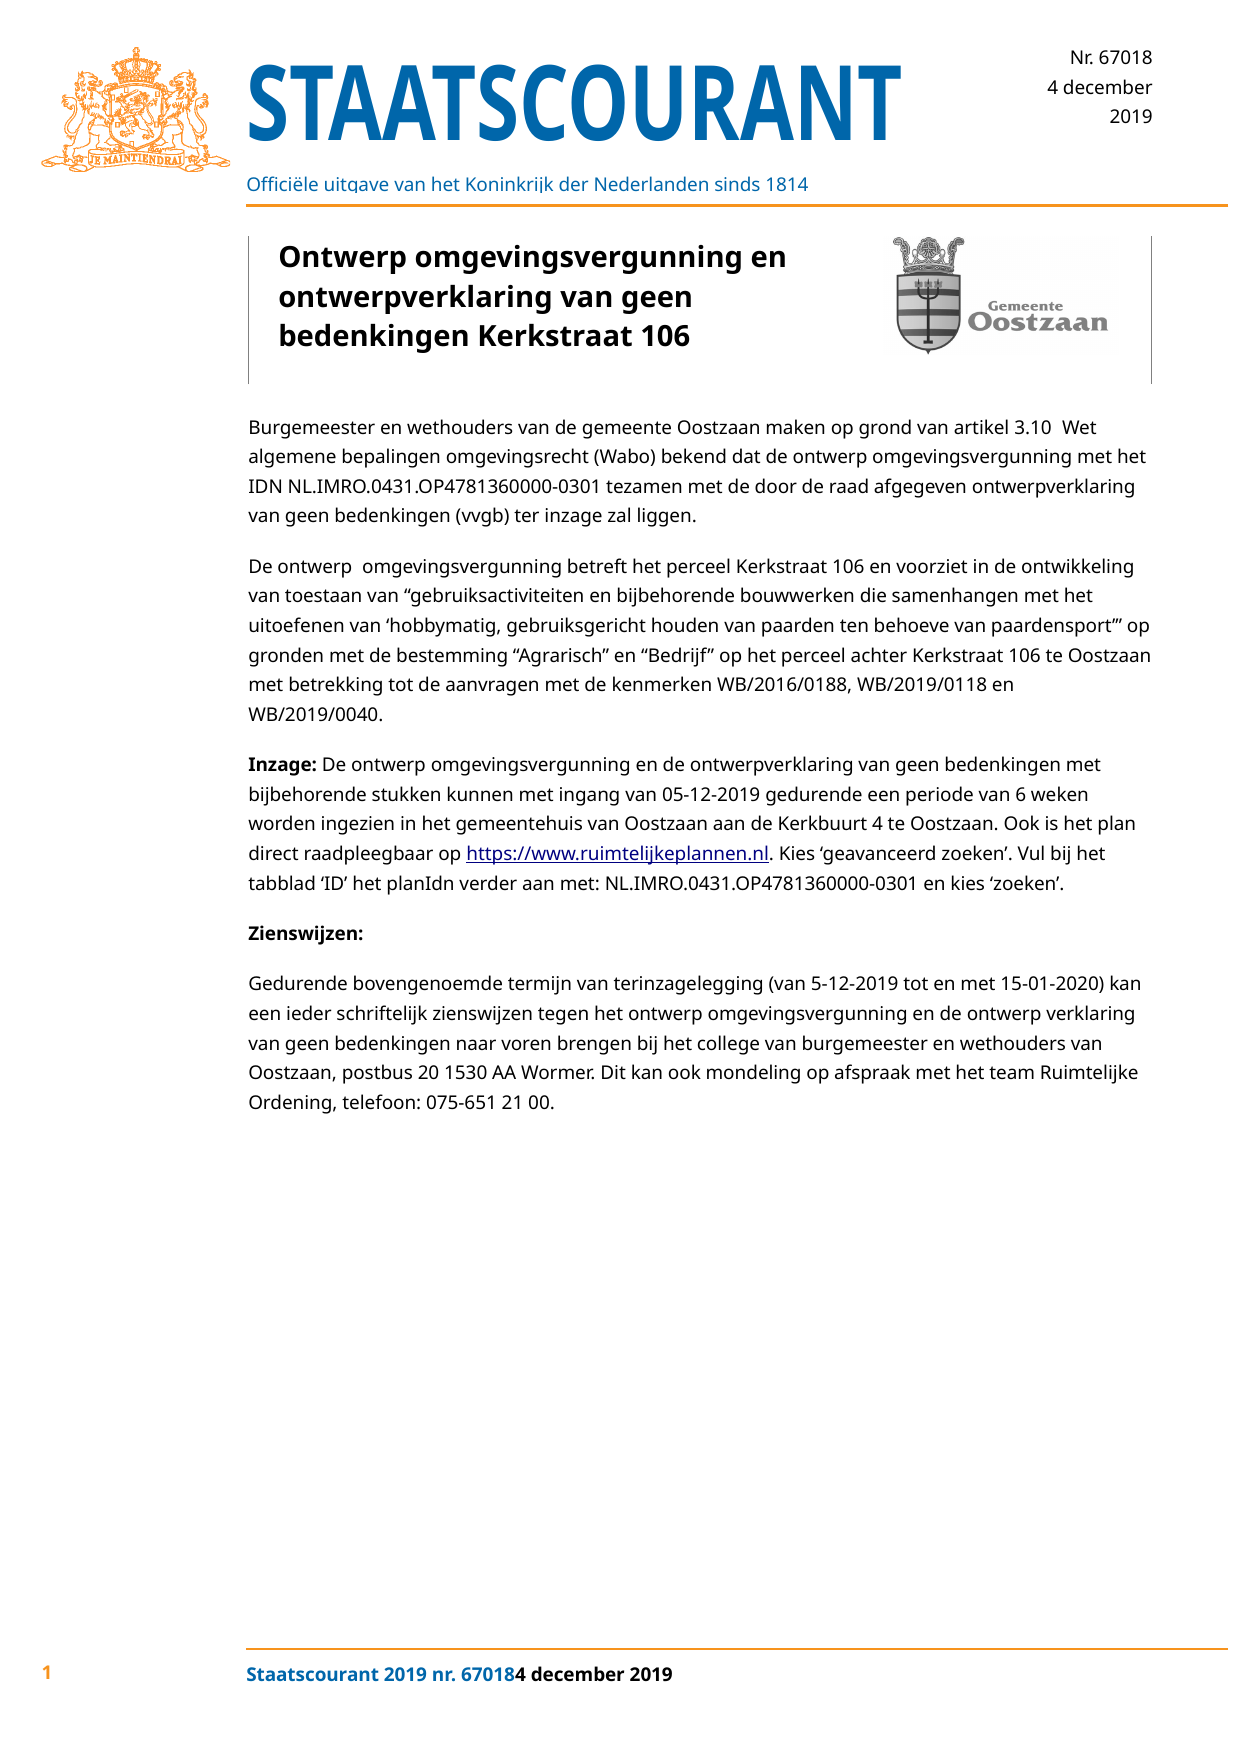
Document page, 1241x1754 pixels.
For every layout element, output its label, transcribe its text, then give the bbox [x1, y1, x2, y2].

text Gedurende bovengenoemde termijn van terinzagelegging (van 5-12-2019 tot en met 15-01-2020) kan een ieder schriftelijk zienswijzen tegen het ontwerp omgevingsvergunning en de ontwerp verklaring van geen bedenkingen naar voren brengen bij het college van burgemeester en wethouders van Oostzaan, postbus 20 1530 AA Wormer. Dit kan ook mondeling op afspraak met het team Ruimtelijke Ordening, telefoon: 075-651 21 00. [248, 971, 1152, 1115]
text Inzage: De ontwerp omgevingsvergunning en de ontwerpverklaring van geen bedenkingen met bijbehorende stukken kunnen met ingang van 05-12-2019 gedurende een periode van 6 weken worden ingezien in het gemeentehuis van Oostzaan aan de Kerkbuurt 4 te Oostzaan. Ook is het plan direct raadpleegbaar op https://www.ruimtelijkeplannen.nl. Kies ‘geavanceerd zoeken’. Vul bij het tabblad ‘ID’ het planIdn verder aan met: NL.IMRO.0431.OP4781360000-0301 en kies ‘zoeken’. [248, 751, 1152, 896]
text De ontwerp omgevingsvergunning betreft het perceel Kerkstraat 106 en voorziet in de ontwikkeling van toestaan van “gebruiksactiviteiten en bijbehorende bouwwerken die samenhangen met het uitoefenen van ‘hobbymatig, gebruiksgericht houden van paarden ten behoeve van paardensport’” op gronden met de bestemming “Agrarisch” en “Bedrijf” op het perceel achter Kerkstraat 106 te Oostzaan met betrekking tot de aanvragen met de kenmerken WB/2016/0188, WB/2019/0118 en WB/2019/0040. [248, 553, 1152, 727]
table_header Ontwerp omgevingsvergunning en ontwerpverklaring van geen bedenkingen Kerkstraat 106 [249, 236, 850, 384]
picture [41, 47, 231, 172]
table_header [850, 236, 1151, 384]
text Zienswijzen: [248, 920, 1152, 946]
text Burgemeester en wethouders van de gemeente Oostzaan maken op grond van artikel 3.10 Wet algemene bepalingen omgevingsrecht (Wabo) bekend dat de ontwerp omgevingsvergunning met het IDN NL.IMRO.0431.OP4781360000-0301 tezamen met de door de raad afgegeven ontwerpverklaring van geen bedenkingen (vvgb) ter inzage zal liggen. [248, 414, 1152, 528]
picture [882, 236, 1119, 355]
